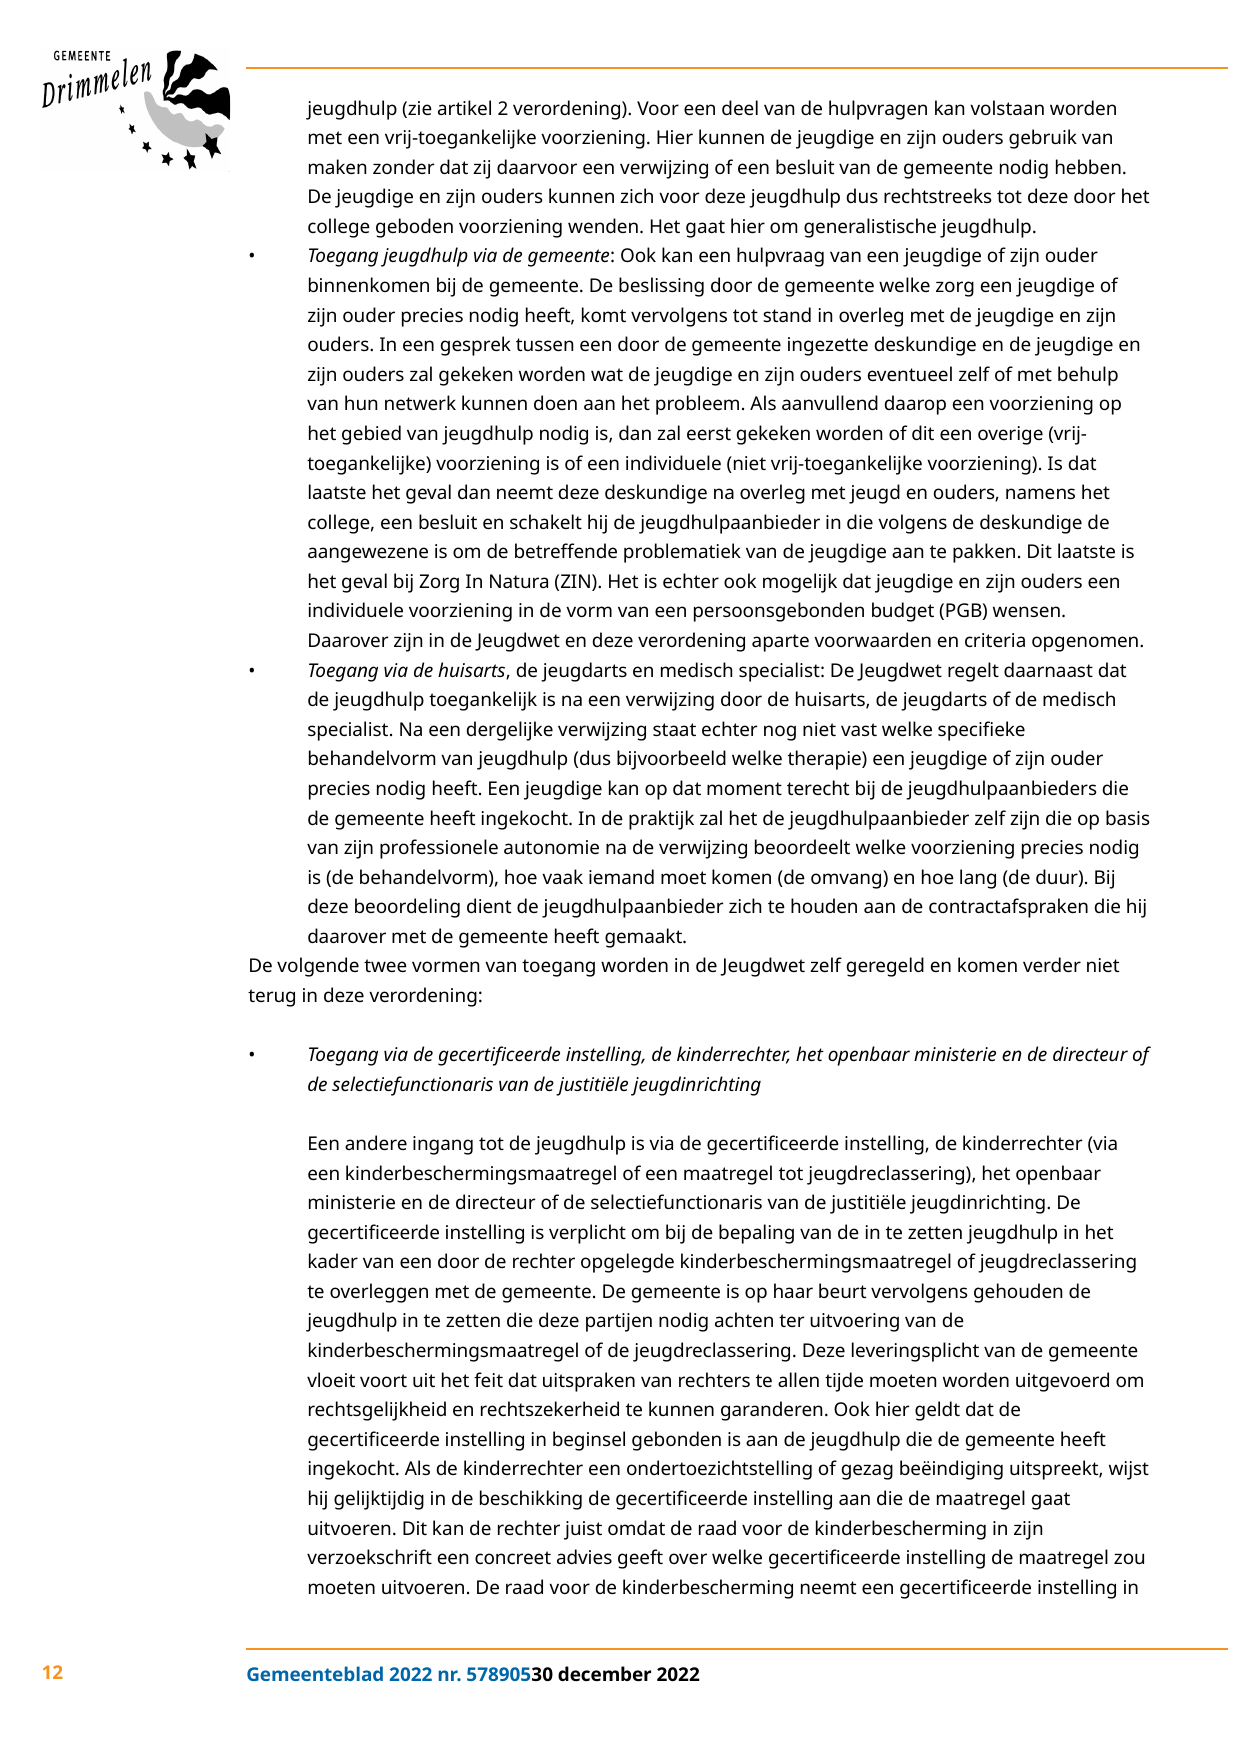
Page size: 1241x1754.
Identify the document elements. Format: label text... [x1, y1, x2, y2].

list Toegang via de gecertificeerde instelling, de kinderrechter, het openbaar ministerie en de directeur of de selectiefunctionaris van de justitiële jeugdinrichting [248, 1041, 1152, 1097]
list Toegang via de huisarts, de jeugdarts en medisch specialist: De Jeugdwet regelt daarnaast dat de jeugdhulp toegankelijk is na een verwijzing door de huisarts, de jeugdarts of de medisch specialist. Na een dergelijke verwijzing staat echter nog niet vast welke specifieke behandelvorm van jeugdhulp (dus bijvoorbeeld welke therapie) een jeugdige of zijn ouder precies nodig heeft. Een jeugdige kan op dat moment terecht bij de jeugdhulpaanbieders die de gemeente heeft ingekocht. In de praktijk zal het de jeugdhulpaanbieder zelf zijn die op basis van zijn professionele autonomie na de verwijzing beoordeelt welke voorziening precies nodig is (de behandelvorm), hoe vaak iemand moet komen (de omvang) en hoe lang (de duur). Bij deze beoordeling dient de jeugdhulpaanbieder zich te houden aan de contractafspraken die hij daarover met de gemeente heeft gemaakt. [248, 657, 1152, 949]
list Een andere ingang tot de jeugdhulp is via de gecertificeerde instelling, de kinderrechter (via een kinderbeschermingsmaatregel of een maatregel tot jeugdreclassering), het openbaar ministerie en de directeur of de selectiefunctionaris van de justitiële jeugdinrichting. De gecertificeerde instelling is verplicht om bij de bepaling van de in te zetten jeugdhulp in het kader van een door de rechter opgelegde kinderbeschermingsmaatregel of jeugdreclassering te overleggen met de gemeente. De gemeente is op haar beurt vervolgens gehouden de jeugdhulp in te zetten die deze partijen nodig achten ter uitvoering van de kinderbeschermingsmaatregel of de jeugdreclassering. Deze leveringsplicht van de gemeente vloeit voort uit het feit dat uitspraken van rechters te allen tijde moeten worden uitgevoerd om rechtsgelijkheid en rechtszekerheid te kunnen garanderen. Ook hier geldt dat de gecertificeerde instelling in beginsel gebonden is aan de jeugdhulp die de gemeente heeft ingekocht. Als de kinderrechter een ondertoezichtstelling of gezag beëindiging uitspreekt, wijst hij gelijktijdig in de beschikking de gecertificeerde instelling aan die de maatregel gaat uitvoeren. Dit kan de rechter juist omdat de raad voor de kinderbescherming in zijn verzoekschrift een concreet advies geeft over welke gecertificeerde instelling de maatregel zou moeten uitvoeren. De raad voor de kinderbescherming neemt een gecertificeerde instelling in [248, 1130, 1152, 1600]
list Toegang jeugdhulp via de gemeente: Ook kan een hulpvraag van een jeugdige of zijn ouder binnenkomen bij de gemeente. De beslissing door de gemeente welke zorg een jeugdige of zijn ouder precies nodig heeft, komt vervolgens tot stand in overleg met de jeugdige en zijn ouders. In een gesprek tussen een door de gemeente ingezette deskundige en de jeugdige en zijn ouders zal gekeken worden wat de jeugdige en zijn ouders eventueel zelf of met behulp van hun netwerk kunnen doen aan het probleem. Als aanvullend daarop een voorziening op het gebied van jeugdhulp nodig is, dan zal eerst gekeken worden of dit een overige (vrij-toegankelijke) voorziening is of een individuele (niet vrij-toegankelijke voorziening). Is dat laatste het geval dan neemt deze deskundige na overleg met jeugd en ouders, namens het college, een besluit en schakelt hij de jeugdhulpaanbieder in die volgens de deskundige de aangewezene is om de betreffende problematiek van de jeugdige aan te pakken. Dit laatste is het geval bij Zorg In Natura (ZIN). Het is echter ook mogelijk dat jeugdige en zijn ouders een individuele voorziening in de vorm van een persoonsgebonden budget (PGB) wensen. Daarover zijn in de Jeugdwet en deze verordening aparte voorwaarden en criteria opgenomen. [248, 243, 1152, 653]
text De volgende twee vormen van toegang worden in de Jeugdwet zelf geregeld en komen verder niet terug in deze verordening: [248, 953, 1152, 1008]
list jeugdhulp (zie artikel 2 verordening). Voor een deel van de hulpvragen kan volstaan worden met een vrij-toegankelijke voorziening. Hier kunnen de jeugdige en zijn ouders gebruik van maken zonder dat zij daarvoor een verwijzing of een besluit van de gemeente nodig hebben. De jeugdige en zijn ouders kunnen zich voor deze jeugdhulp dus rechtstreeks tot deze door het college geboden voorziening wenden. Het gaat hier om generalistische jeugdhulp. [248, 95, 1152, 239]
picture [41, 47, 231, 172]
